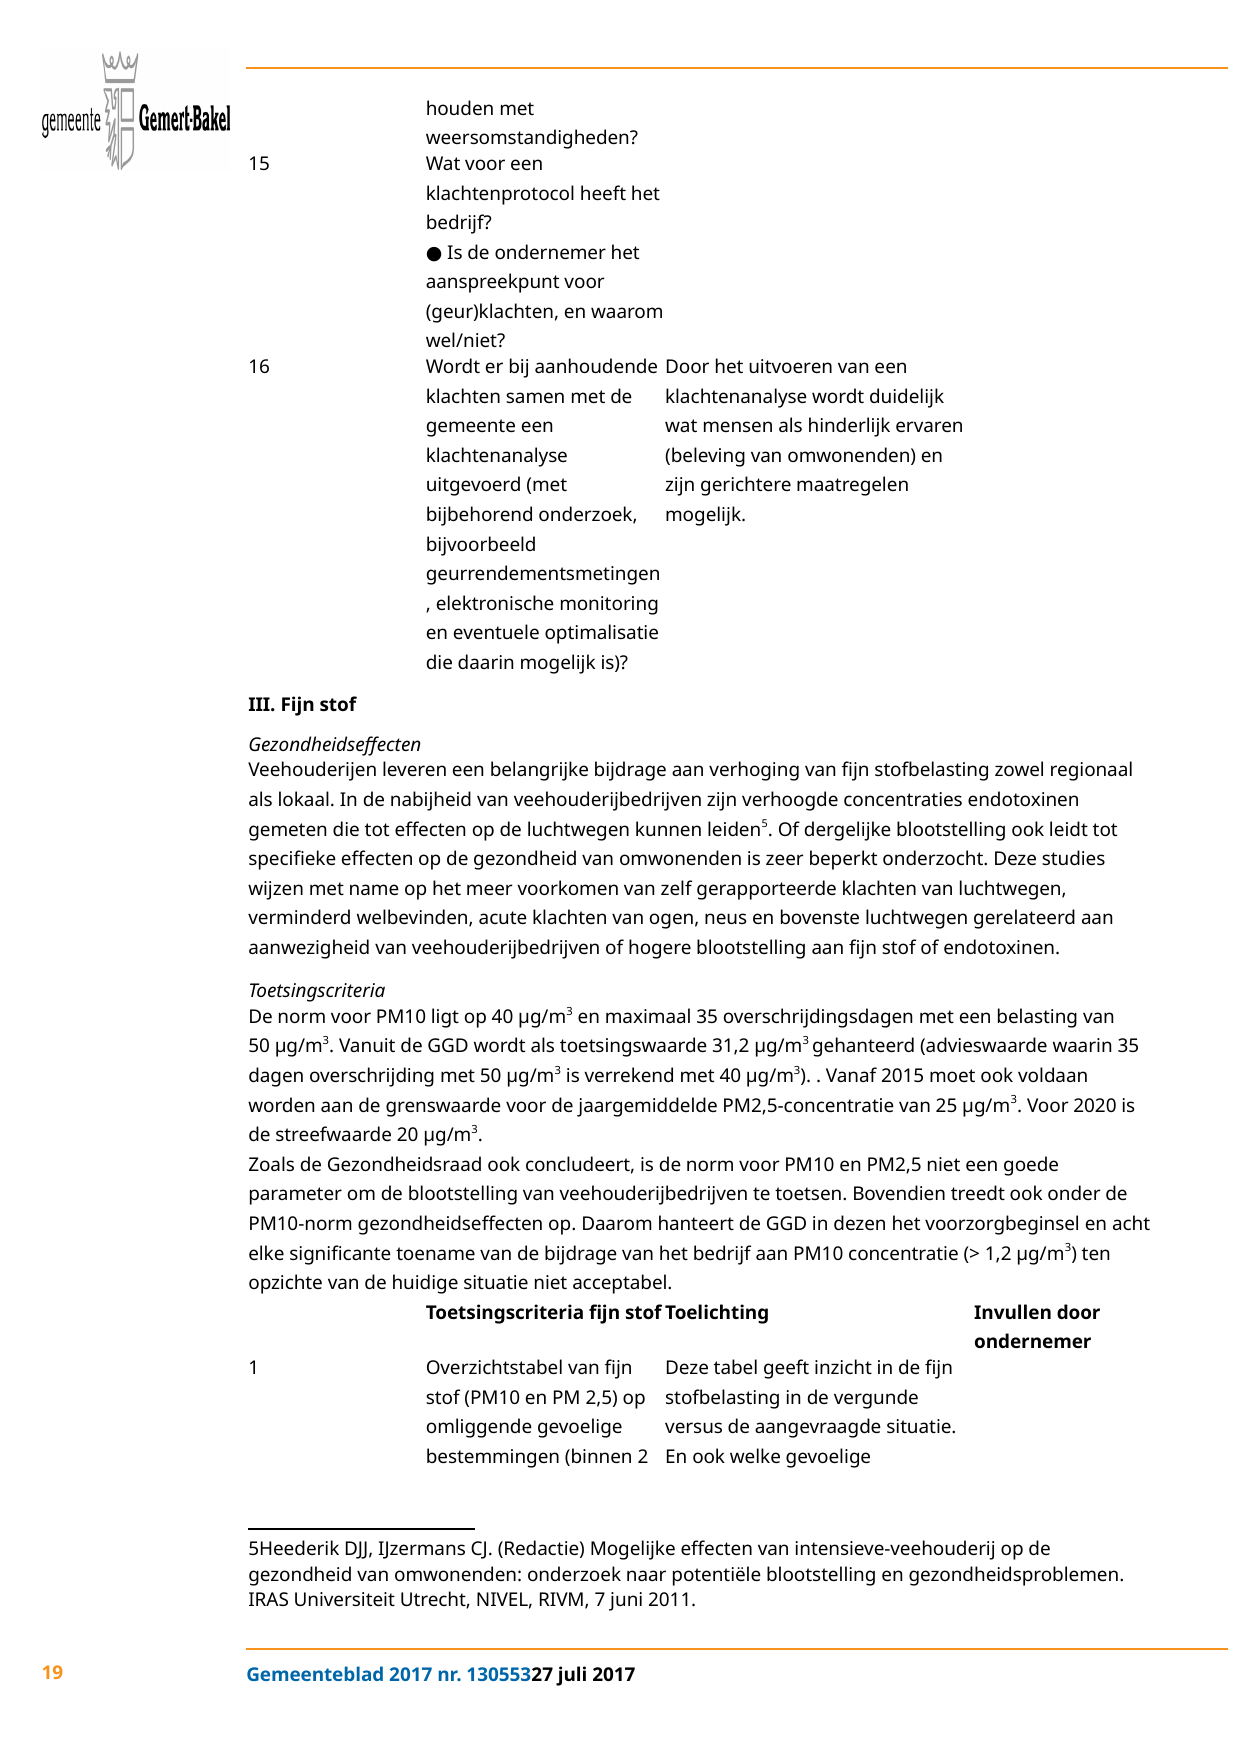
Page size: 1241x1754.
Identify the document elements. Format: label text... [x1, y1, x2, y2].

table_cell Door het uitvoeren van een klachtenanalyse wordt duidelijk wat mensen als hinderlijk ervaren (beleving van omwonenden) en zijn gerichtere maatregelen mogelijk. [665, 353, 974, 675]
table_cell Wat voor een klachtenprotocol heeft het bedrijf? ● Is de ondernemer het aanspreekpunt voor (geur)klachten, en waarom wel/niet? [426, 150, 665, 353]
table_header Toelichting [665, 1299, 974, 1354]
text Zoals de Gezondheidsraad ook concludeert, is de norm voor PM10 en PM2,5 niet een goede parameter om de blootstelling van veehouderijbedrijven te toetsen. Bovendien treedt ook onder de PM10-norm gezondheidseffecten op. Daarom hanteert de GGD in dezen het voorzorgbeginsel en acht elke significante toename van de bijdrage van het bedrijf aan PM10 concentratie (> 1,2 µg/m3) ten opzichte van de huidige situatie niet acceptabel. [248, 1151, 1152, 1295]
table_cell [974, 1354, 1152, 1469]
table_header Invullen door ondernemer [974, 1299, 1152, 1354]
table_cell [665, 95, 974, 150]
table_cell 15 [248, 150, 426, 353]
table_cell [248, 95, 426, 150]
table_cell houden met weersomstandigheden? [426, 95, 665, 150]
table_cell Deze tabel geeft inzicht in de fijn stofbelasting in de vergunde versus de aangevraagde situatie. En ook welke gevoelige [665, 1354, 974, 1469]
text Toetsingscriteria [248, 977, 1152, 1003]
table_cell [974, 150, 1152, 353]
text Heederik DJJ, IJzermans CJ. (Redactie) Mogelijke effecten van intensieve-veehouderij op de gezondheid van omwonenden: onderzoek naar potentiële blootstelling en gezondheidsproblemen. [248, 1535, 1152, 1586]
table_header Toetsingscriteria fijn stof [426, 1299, 665, 1354]
text Gezondheidseffecten [248, 731, 1152, 757]
table_cell Overzichtstabel van fijn stof (PM10 en PM 2,5) op omliggende gevoelige bestemmingen (binnen 2 [426, 1354, 665, 1469]
table_cell Wordt er bij aanhoudende klachten samen met de gemeente een klachtenanalyse uitgevoerd (met bijbehorend onderzoek, bijvoorbeeld geurrendementsmetingen, elektronische monitoring en eventuele optimalisatie die daarin mogelijk is)? [426, 353, 665, 675]
table_cell 16 [248, 353, 426, 675]
table_cell 1 [248, 1354, 426, 1469]
text Veehouderijen leveren een belangrijke bijdrage aan verhoging van fijn stofbelasting zowel regionaal als lokaal. In de nabijheid van veehouderijbedrijven zijn verhoogde concentraties endotoxinen gemeten die tot effecten op de luchtwegen kunnen leiden. Of dergelijke blootstelling ook leidt tot specifieke effecten op de gezondheid van omwonenden is zeer beperkt onderzocht. Deze studies wijzen met name op het meer voorkomen van zelf gerapporteerde klachten van luchtwegen, verminderd welbevinden, acute klachten van ogen, neus en bovenste luchtwegen gerelateerd aan aanwezigheid van veehouderijbedrijven of hogere blootstelling aan fijn stof of endotoxinen. [248, 757, 1152, 960]
table_cell [665, 150, 974, 353]
text III. Fijn stof [248, 692, 1152, 717]
table_cell [974, 353, 1152, 675]
picture [41, 47, 231, 172]
text IRAS Universiteit Utrecht, NIVEL, RIVM, 7 juni 2011. [248, 1586, 1152, 1612]
table_cell [974, 95, 1152, 150]
text De norm voor PM10 ligt op 40 µg/m3 en maximaal 35 overschrijdingsdagen met een belasting van 50 µg/m3. Vanuit de GGD wordt als toetsingswaarde 31,2 µg/m3 gehanteerd (advieswaarde waarin 35 dagen overschrijding met 50 µg/m3 is verrekend met 40 µg/m3). . Vanaf 2015 moet ook voldaan worden aan de grenswaarde voor de jaargemiddelde PM2,5-concentratie van 25 μg/m3. Voor 2020 is de streefwaarde 20 μg/m3. [248, 1003, 1152, 1147]
table_header [248, 1299, 426, 1354]
